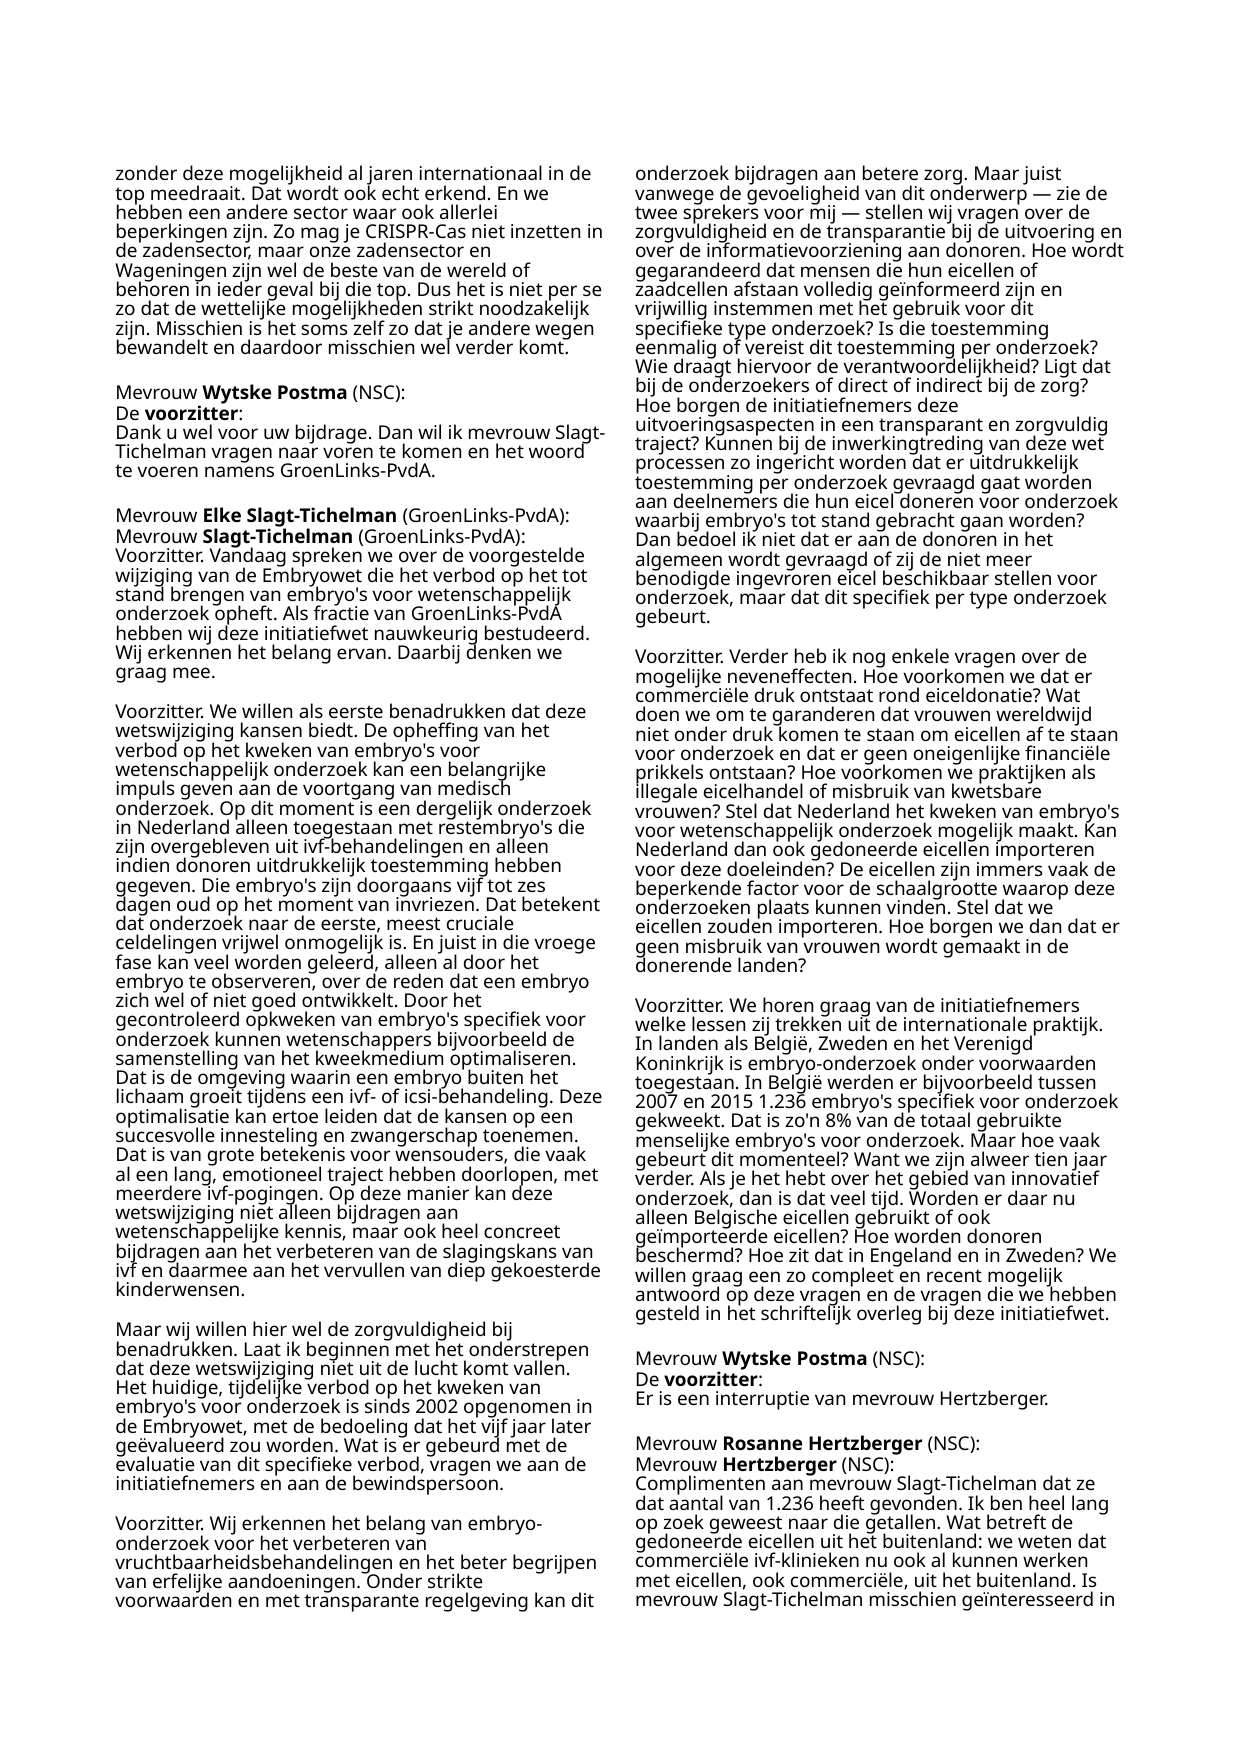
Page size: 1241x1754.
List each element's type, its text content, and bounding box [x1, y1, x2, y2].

text onderzoek bijdragen aan betere zorg. Maar juist vanwege de gevoeligheid van dit onderwerp — zie de twee sprekers voor mij — stellen wij vragen over de zorgvuldigheid en de transparantie bij de uitvoering en over de informatievoorziening aan donoren. Hoe wordt gegarandeerd dat mensen die hun eicellen of zaadcellen afstaan volledig geïnformeerd zijn en vrijwillig instemmen met het gebruik voor dit specifieke type onderzoek? Is die toestemming eenmalig of vereist dit toestemming per onderzoek? Wie draagt hiervoor de verantwoordelijkheid? Ligt dat bij de onderzoekers of direct of indirect bij de zorg? Hoe borgen de initiatiefnemers deze uitvoeringsaspecten in een transparant en zorgvuldig traject? Kunnen bij de inwerkingtreding van deze wet processen zo ingericht worden dat er uitdrukkelijk toestemming per onderzoek gevraagd gaat worden aan deelnemers die hun eicel doneren voor onderzoek waarbij embryo's tot stand gebracht gaan worden? Dan bedoel ik niet dat er aan de donoren in het algemeen wordt gevraagd of zij de niet meer benodigde ingevroren eicel beschikbaar stellen voor onderzoek, maar dat dit specifiek per type onderzoek gebeurt. [635, 165, 1125, 628]
text De voorzitter: [635, 1371, 1125, 1390]
text De voorzitter: [115, 404, 605, 424]
text Mevrouw Hertzberger (NSC): [635, 1456, 1125, 1475]
text Maar wij willen hier wel de zorgvuldigheid bij benadrukken. Laat ik beginnen met het onderstrepen dat deze wetswijziging niet uit de lucht komt vallen. Het huidige, tijdelijke verbod op het kweken van embryo's voor onderzoek is sinds 2002 opgenomen in de Embryowet, met de bedoeling dat het vijf jaar later geëvalueerd zou worden. Wat is er gebeurd met de evaluatie van dit specifieke verbod, vragen we aan de initiatiefnemers en aan de bewindspersoon. [115, 1321, 605, 1495]
text Mevrouw Wytske Postma (NSC): [115, 379, 605, 404]
text Voorzitter. We willen als eerste benadrukken dat deze wetswijziging kansen biedt. De opheffing van het verbod op het kweken van embryo's voor wetenschappelijk onderzoek kan een belangrijke impuls geven aan de voortgang van medisch onderzoek. Op dit moment is een dergelijk onderzoek in Nederland alleen toegestaan met restembryo's die zijn overgebleven uit ivf-behandelingen en alleen indien donoren uitdrukkelijk toestemming hebben gegeven. Die embryo's zijn doorgaans vijf tot zes dagen oud op het moment van invriezen. Dat betekent dat onderzoek naar de eerste, meest cruciale celdelingen vrijwel onmogelijk is. En juist in die vroege fase kan veel worden geleerd, alleen al door het embryo te observeren, over de reden dat een embryo zich wel of niet goed ontwikkelt. Door het gecontroleerd opkweken van embryo's specifiek voor onderzoek kunnen wetenschappers bijvoorbeeld de samenstelling van het kweekmedium optimaliseren. Dat is de omgeving waarin een embryo buiten het lichaam groeit tijdens een ivf- of icsi-behandeling. Deze optimalisatie kan ertoe leiden dat de kansen op een succesvolle innesteling en zwangerschap toenemen. Dat is van grote betekenis voor wensouders, die vaak al een lang, emotioneel traject hebben doorlopen, met meerdere ivf-pogingen. Op deze manier kan deze wetswijziging niet alleen bijdragen aan wetenschappelijke kennis, maar ook heel concreet bijdragen aan het verbeteren van de slagingskans van ivf en daarmee aan het vervullen van diep gekoesterde kinderwensen. [115, 703, 605, 1301]
text Mevrouw Rosanne Hertzberger (NSC): [635, 1430, 1125, 1456]
text Voorzitter. We horen graag van de initiatiefnemers welke lessen zij trekken uit de internationale praktijk. In landen als België, Zweden en het Verenigd Koninkrijk is embryo-onderzoek onder voorwaarden toegestaan. In België werden er bijvoorbeeld tussen 2007 en 2015 1.236 embryo's specifiek voor onderzoek gekweekt. Dat is zo'n 8% van de totaal gebruikte menselijke embryo's voor onderzoek. Maar hoe vaak gebeurt dit momenteel? Want we zijn alweer tien jaar verder. Als je het hebt over het gebied van innovatief onderzoek, dan is dat veel tijd. Worden er daar nu alleen Belgische eicellen gebruikt of ook geïmporteerde eicellen? Hoe worden donoren beschermd? Hoe zit dat in Engeland en in Zweden? We willen graag een zo compleet en recent mogelijk antwoord op deze vragen en de vragen die we hebben gesteld in het schriftelijk overleg bij deze initiatiefwet. [635, 997, 1125, 1324]
text Mevrouw Elke Slagt-Tichelman (GroenLinks-PvdA): [115, 502, 605, 528]
text Mevrouw Slagt-Tichelman (GroenLinks-PvdA): [115, 528, 605, 547]
text Dank u wel voor uw bijdrage. Dan wil ik mevrouw Slagt-Tichelman vragen naar voren te komen en het woord te voeren namens GroenLinks-PvdA. [115, 424, 605, 482]
text Mevrouw Wytske Postma (NSC): [635, 1345, 1125, 1371]
text Voorzitter. Vandaag spreken we over de voorgestelde wijziging van de Embryowet die het verbod op het tot stand brengen van embryo's voor wetenschappelijk onderzoek opheft. Als fractie van GroenLinks-PvdA hebben wij deze initiatiefwet nauwkeurig bestudeerd. Wij erkennen het belang ervan. Daarbij denken we graag mee. [115, 547, 605, 682]
text Voorzitter. Verder heb ik nog enkele vragen over de mogelijke neveneffecten. Hoe voorkomen we dat er commerciële druk ontstaat rond eiceldonatie? Wat doen we om te garanderen dat vrouwen wereldwijd niet onder druk komen te staan om eicellen af te staan voor onderzoek en dat er geen oneigenlijke financiële prikkels ontstaan? Hoe voorkomen we praktijken als illegale eicelhandel of misbruik van kwetsbare vrouwen? Stel dat Nederland het kweken van embryo's voor wetenschappelijk onderzoek mogelijk maakt. Kan Nederland dan ook gedoneerde eicellen importeren voor deze doeleinden? De eicellen zijn immers vaak de beperkende factor voor de schaalgrootte waarop deze onderzoeken plaats kunnen vinden. Stel dat we eicellen zouden importeren. Hoe borgen we dan dat er geen misbruik van vrouwen wordt gemaakt in de donerende landen? [635, 648, 1125, 976]
text zonder deze mogelijkheid al jaren internationaal in de top meedraait. Dat wordt ook echt erkend. En we hebben een andere sector waar ook allerlei beperkingen zijn. Zo mag je CRISPR-Cas niet inzetten in de zadensector, maar onze zadensector en Wageningen zijn wel de beste van de wereld of behoren in ieder geval bij die top. Dus het is niet per se zo dat de wettelijke mogelijkheden strikt noodzakelijk zijn. Misschien is het soms zelf zo dat je andere wegen bewandelt en daardoor misschien wel verder komt. [115, 165, 605, 358]
text Er is een interruptie van mevrouw Hertzberger. [635, 1390, 1125, 1409]
text Voorzitter. Wij erkennen het belang van embryo-onderzoek voor het verbeteren van vruchtbaarheidsbehandelingen en het beter begrijpen van erfelijke aandoeningen. Onder strikte voorwaarden en met transparante regelgeving kan dit [115, 1515, 605, 1612]
text Complimenten aan mevrouw Slagt-Tichelman dat ze dat aantal van 1.236 heeft gevonden. Ik ben heel lang op zoek geweest naar die getallen. Wat betreft de gedoneerde eicellen uit het buitenland: we weten dat commerciële ivf-klinieken nu ook al kunnen werken met eicellen, ook commerciële, uit het buitenland. Is mevrouw Slagt-Tichelman misschien geïnteresseerd in [635, 1475, 1125, 1610]
